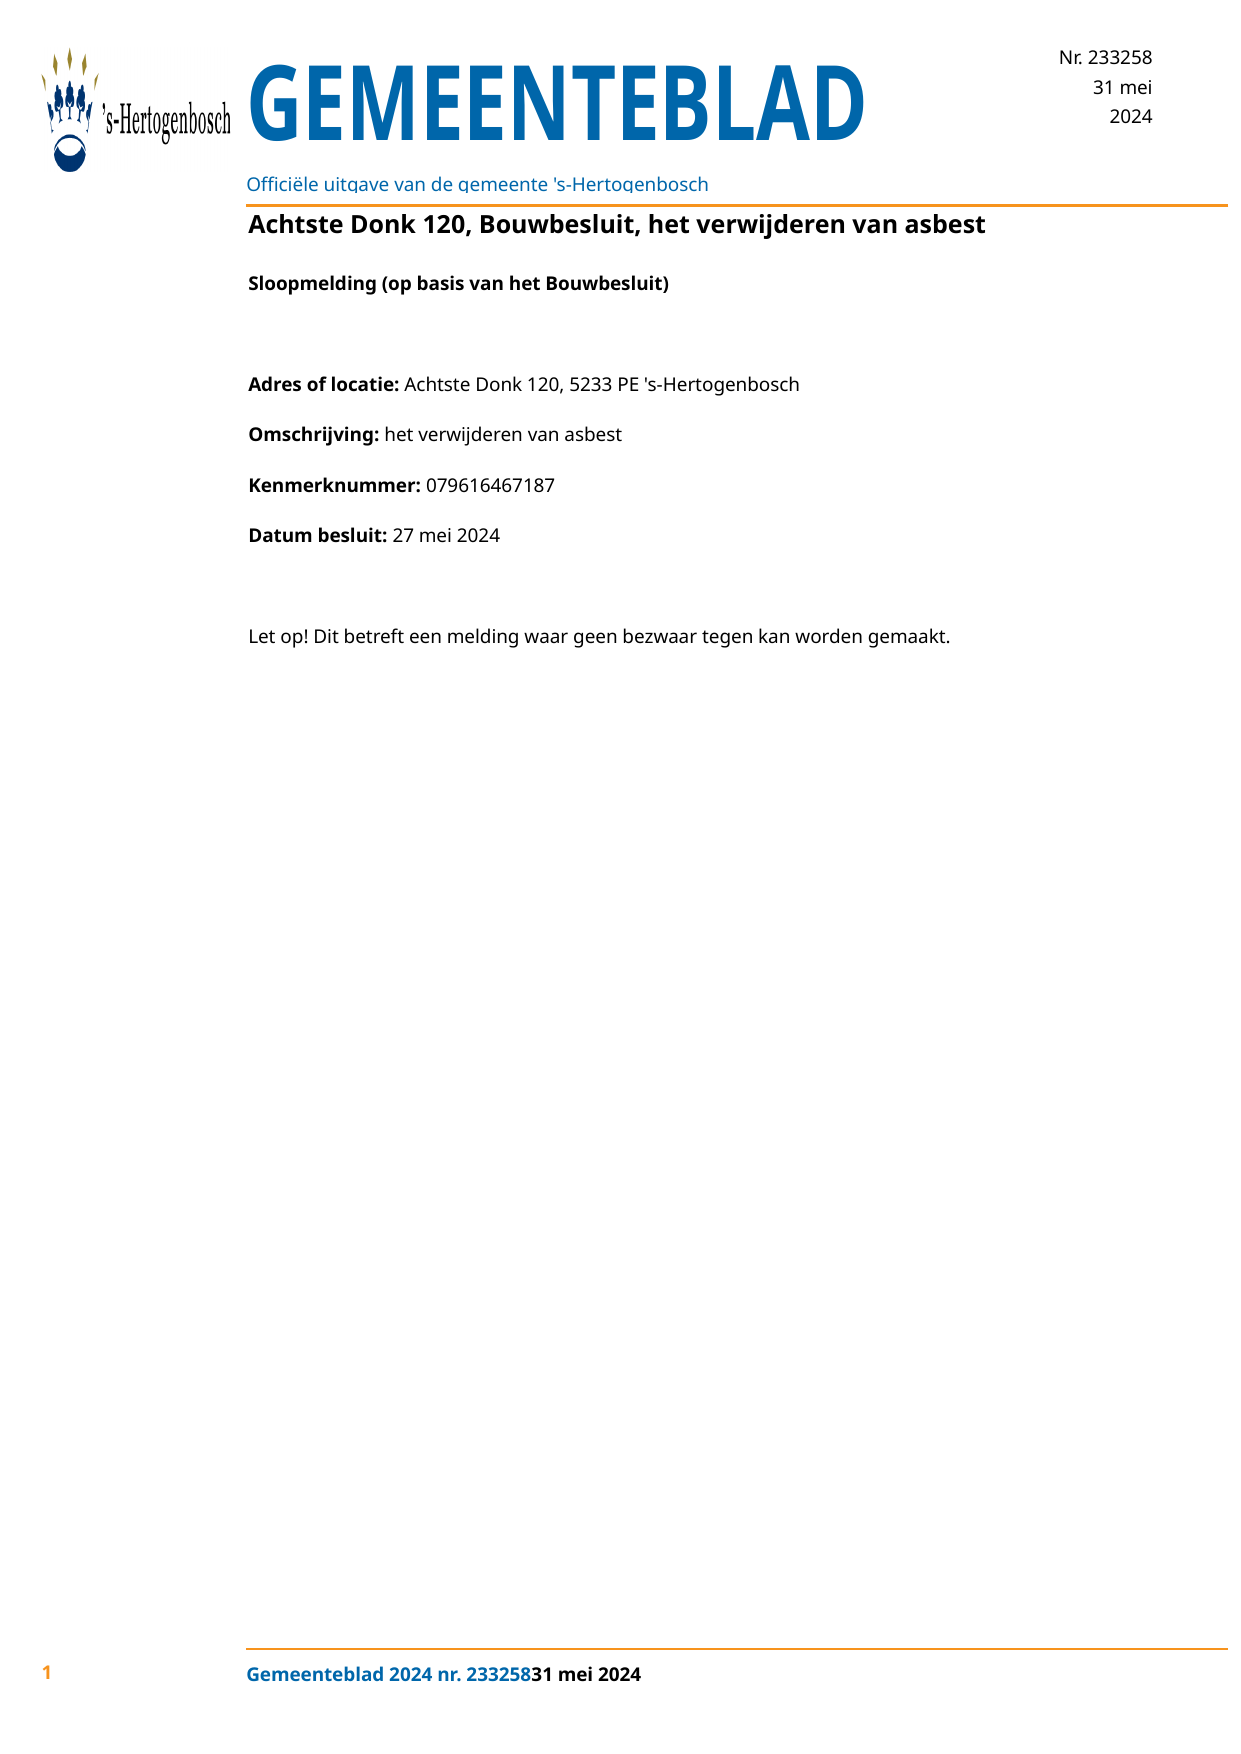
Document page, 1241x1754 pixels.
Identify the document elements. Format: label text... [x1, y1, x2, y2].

text Sloopmelding (op basis van het Bouwbesluit) [248, 270, 1152, 296]
text Let op! Dit betreft een melding waar geen bezwaar tegen kan worden gemaakt. [248, 623, 1152, 649]
text Omschrijving: het verwijderen van asbest [248, 422, 1152, 447]
text Achtste Donk 120, Bouwbesluit, het verwijderen van asbest [248, 207, 1152, 241]
text Datum besluit: 27 mei 2024 [248, 522, 1152, 548]
text Kenmerknummer: 079616467187 [248, 472, 1152, 498]
text Adres of locatie: Achtste Donk 120, 5233 PE 's-Hertogenbosch [248, 371, 1152, 397]
picture [41, 47, 231, 172]
